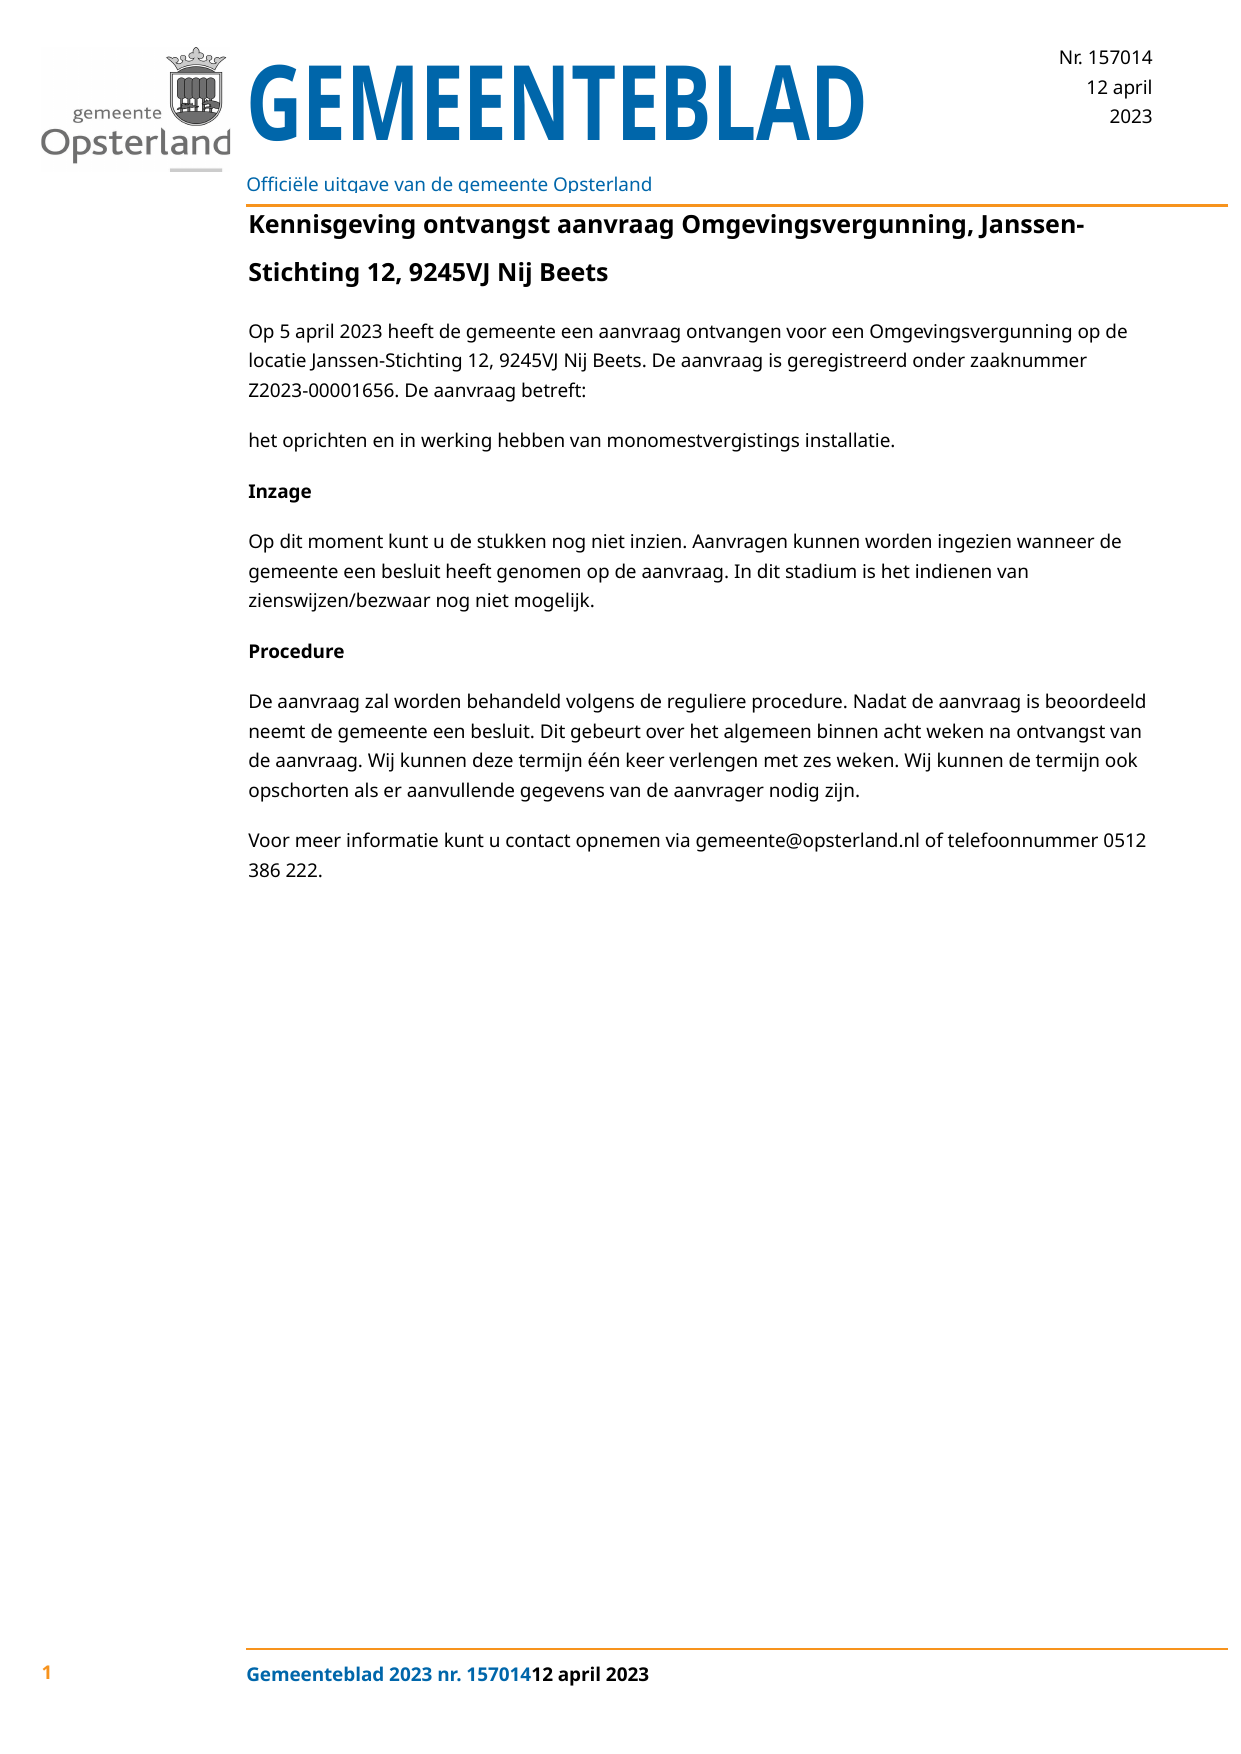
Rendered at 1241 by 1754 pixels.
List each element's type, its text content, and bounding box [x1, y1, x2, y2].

text Inzage [248, 478, 1152, 504]
text Voor meer informatie kunt u contact opnemen via gemeente@opsterland.nl of telefoonnummer 0512 386 222. [248, 827, 1152, 883]
text Op dit moment kunt u de stukken nog niet inzien. Aanvragen kunnen worden ingezien wanneer de gemeente een besluit heeft genomen op de aanvraag. In dit stadium is het indienen van zienswijzen/bezwaar nog niet mogelijk. [248, 528, 1152, 613]
text het oprichten en in werking hebben van monomestvergistings installatie. [248, 427, 1152, 453]
text Op 5 april 2023 heeft de gemeente een aanvraag ontvangen voor een Omgevingsvergunning op de locatie Janssen-Stichting 12, 9245VJ Nij Beets. De aanvraag is geregistreerd onder zaaknummer Z2023-00001656. De aanvraag betreft: [248, 318, 1152, 403]
text De aanvraag zal worden behandeld volgens de reguliere procedure. Nadat de aanvraag is beoordeeld neemt de gemeente een besluit. Dit gebeurt over het algemeen binnen acht weken na ontvangst van de aanvraag. Wij kunnen deze termijn één keer verlengen met zes weken. Wij kunnen de termijn ook opschorten als er aanvullende gegevens van de aanvrager nodig zijn. [248, 688, 1152, 803]
picture [41, 47, 231, 172]
text Kennisgeving ontvangst aanvraag Omgevingsvergunning, Janssen-Stichting 12, 9245VJ Nij Beets [248, 207, 1152, 288]
text Procedure [248, 638, 1152, 664]
